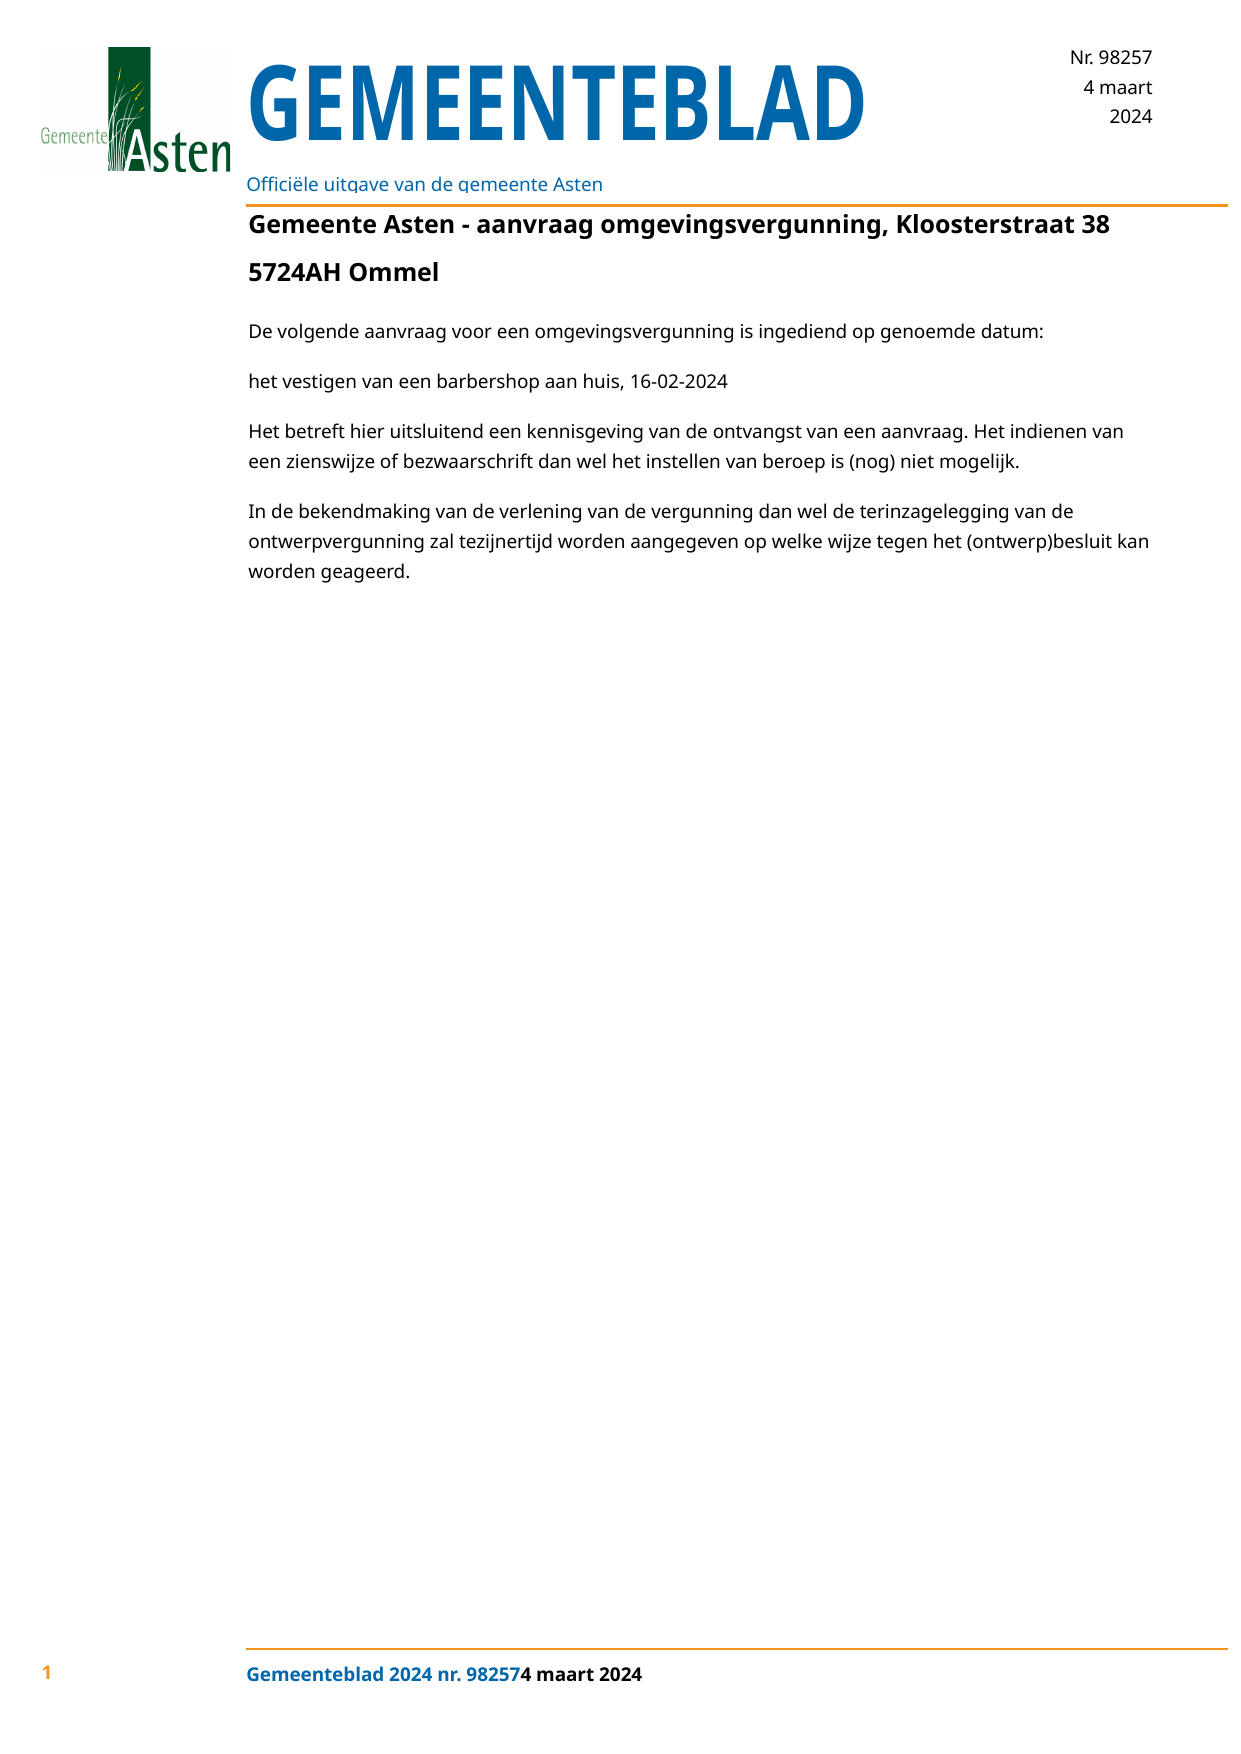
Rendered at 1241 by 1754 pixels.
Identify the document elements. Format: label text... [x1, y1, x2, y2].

text In de bekendmaking van de verlening van de vergunning dan wel de terinzagelegging van de ontwerpvergunning zal tezijnertijd worden aangegeven op welke wijze tegen het (ontwerp)besluit kan worden geageerd. [248, 499, 1152, 584]
text Gemeente Asten - aanvraag omgevingsvergunning, Kloosterstraat 38 5724AH Ommel [248, 207, 1152, 288]
picture [41, 47, 231, 172]
text Het betreft hier uitsluitend een kennisgeving van de ontvangst van een aanvraag. Het indienen van een zienswijze of bezwaarschrift dan wel het instellen van beroep is (nog) niet mogelijk. [248, 419, 1152, 474]
text De volgende aanvraag voor een omgevingsvergunning is ingediend op genoemde datum: [248, 318, 1152, 344]
text het vestigen van een barbershop aan huis, 16-02-2024 [248, 368, 1152, 394]
